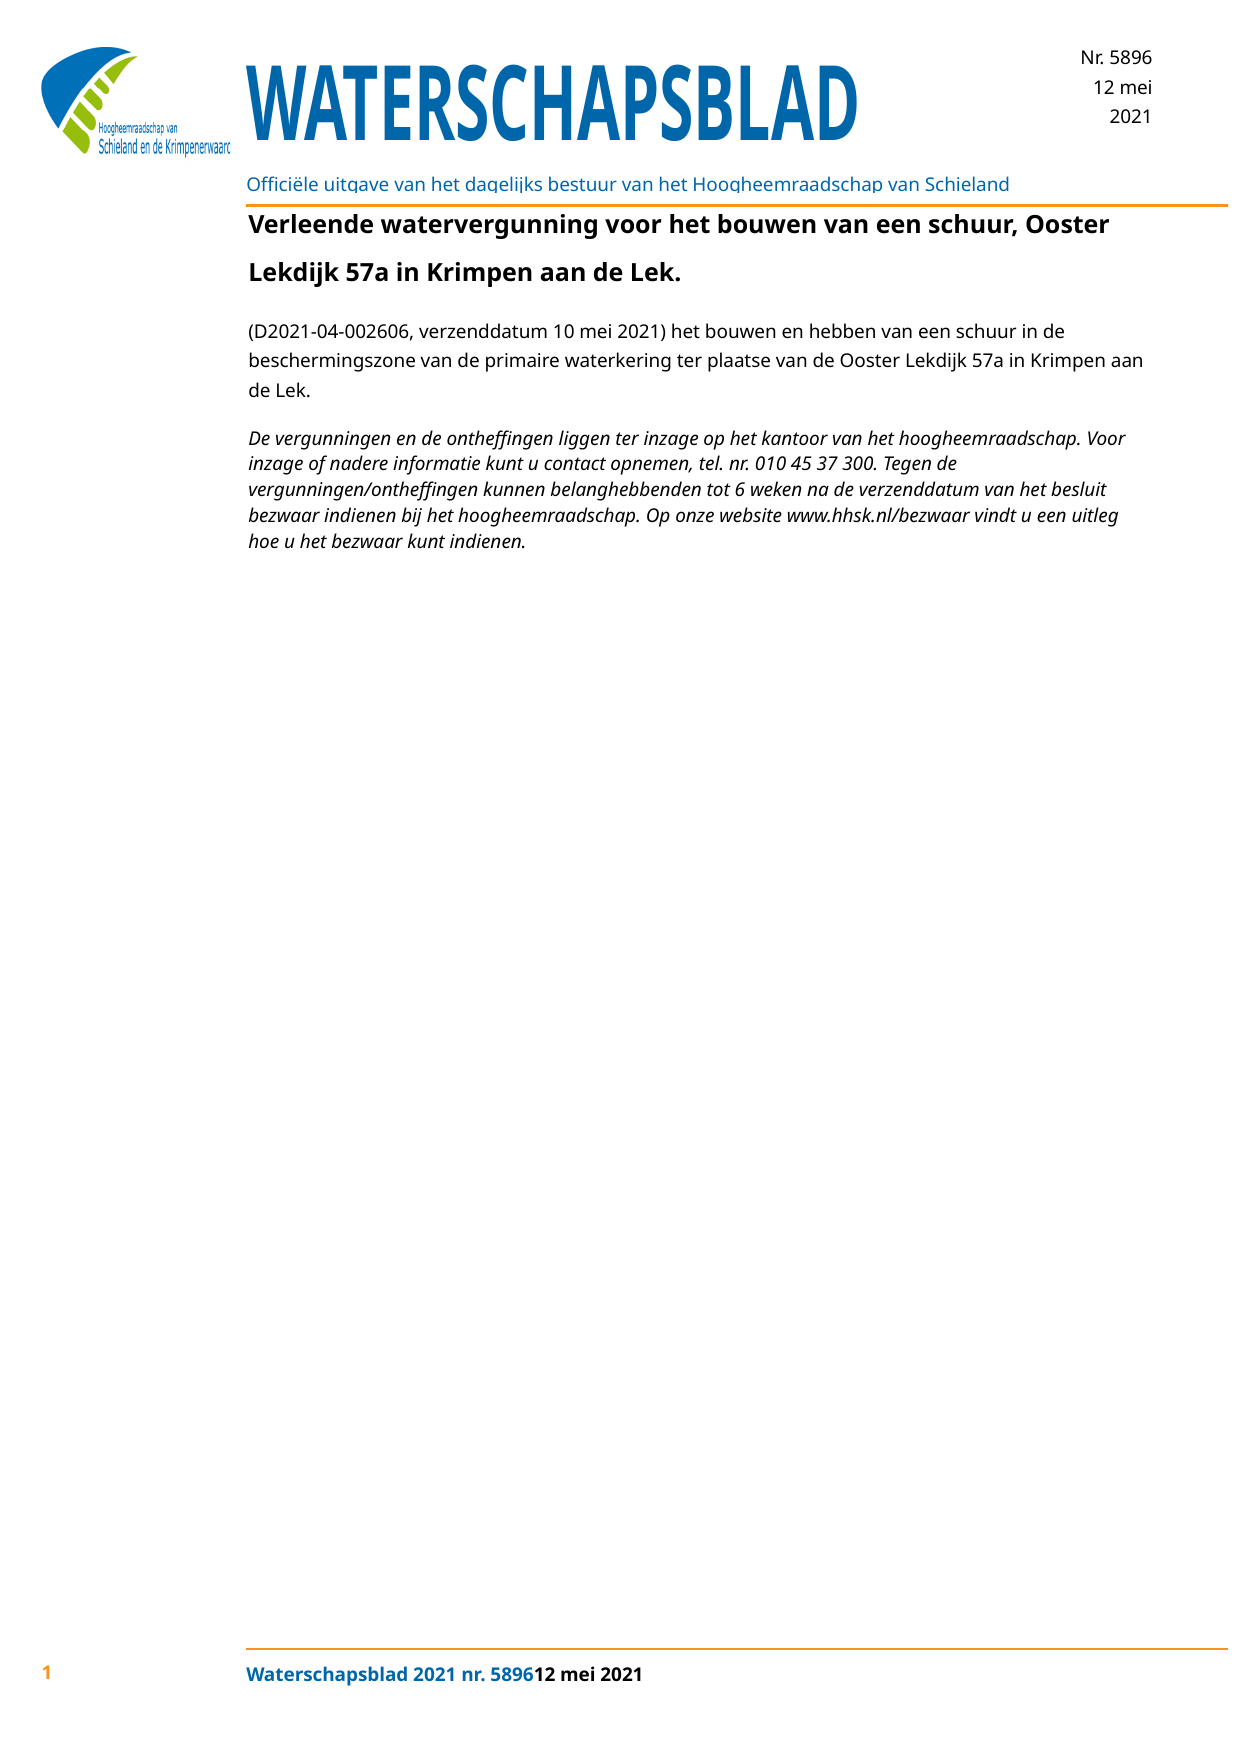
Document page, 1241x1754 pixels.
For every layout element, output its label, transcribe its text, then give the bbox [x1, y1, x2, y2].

text De vergunningen en de ontheffingen liggen ter inzage op het kantoor van het hoogheemraadschap. Voor inzage of nadere informatie kunt u contact opnemen, tel. nr. 010 45 37 300. Tegen de vergunningen/ontheffingen kunnen belanghebbenden tot 6 weken na de verzenddatum van het besluit bezwaar indienen bij het hoogheemraadschap. Op onze website www.hhsk.nl/bezwaar vindt u een uitleg hoe u het bezwaar kunt indienen. [248, 425, 1152, 553]
text Verleende watervergunning voor het bouwen van een schuur, Ooster Lekdijk 57a in Krimpen aan de Lek. [248, 207, 1152, 288]
picture [41, 47, 231, 172]
text (D2021-04-002606, verzenddatum 10 mei 2021) het bouwen en hebben van een schuur in de beschermingszone van de primaire waterkering ter plaatse van de Ooster Lekdijk 57a in Krimpen aan de Lek. [248, 318, 1152, 403]
